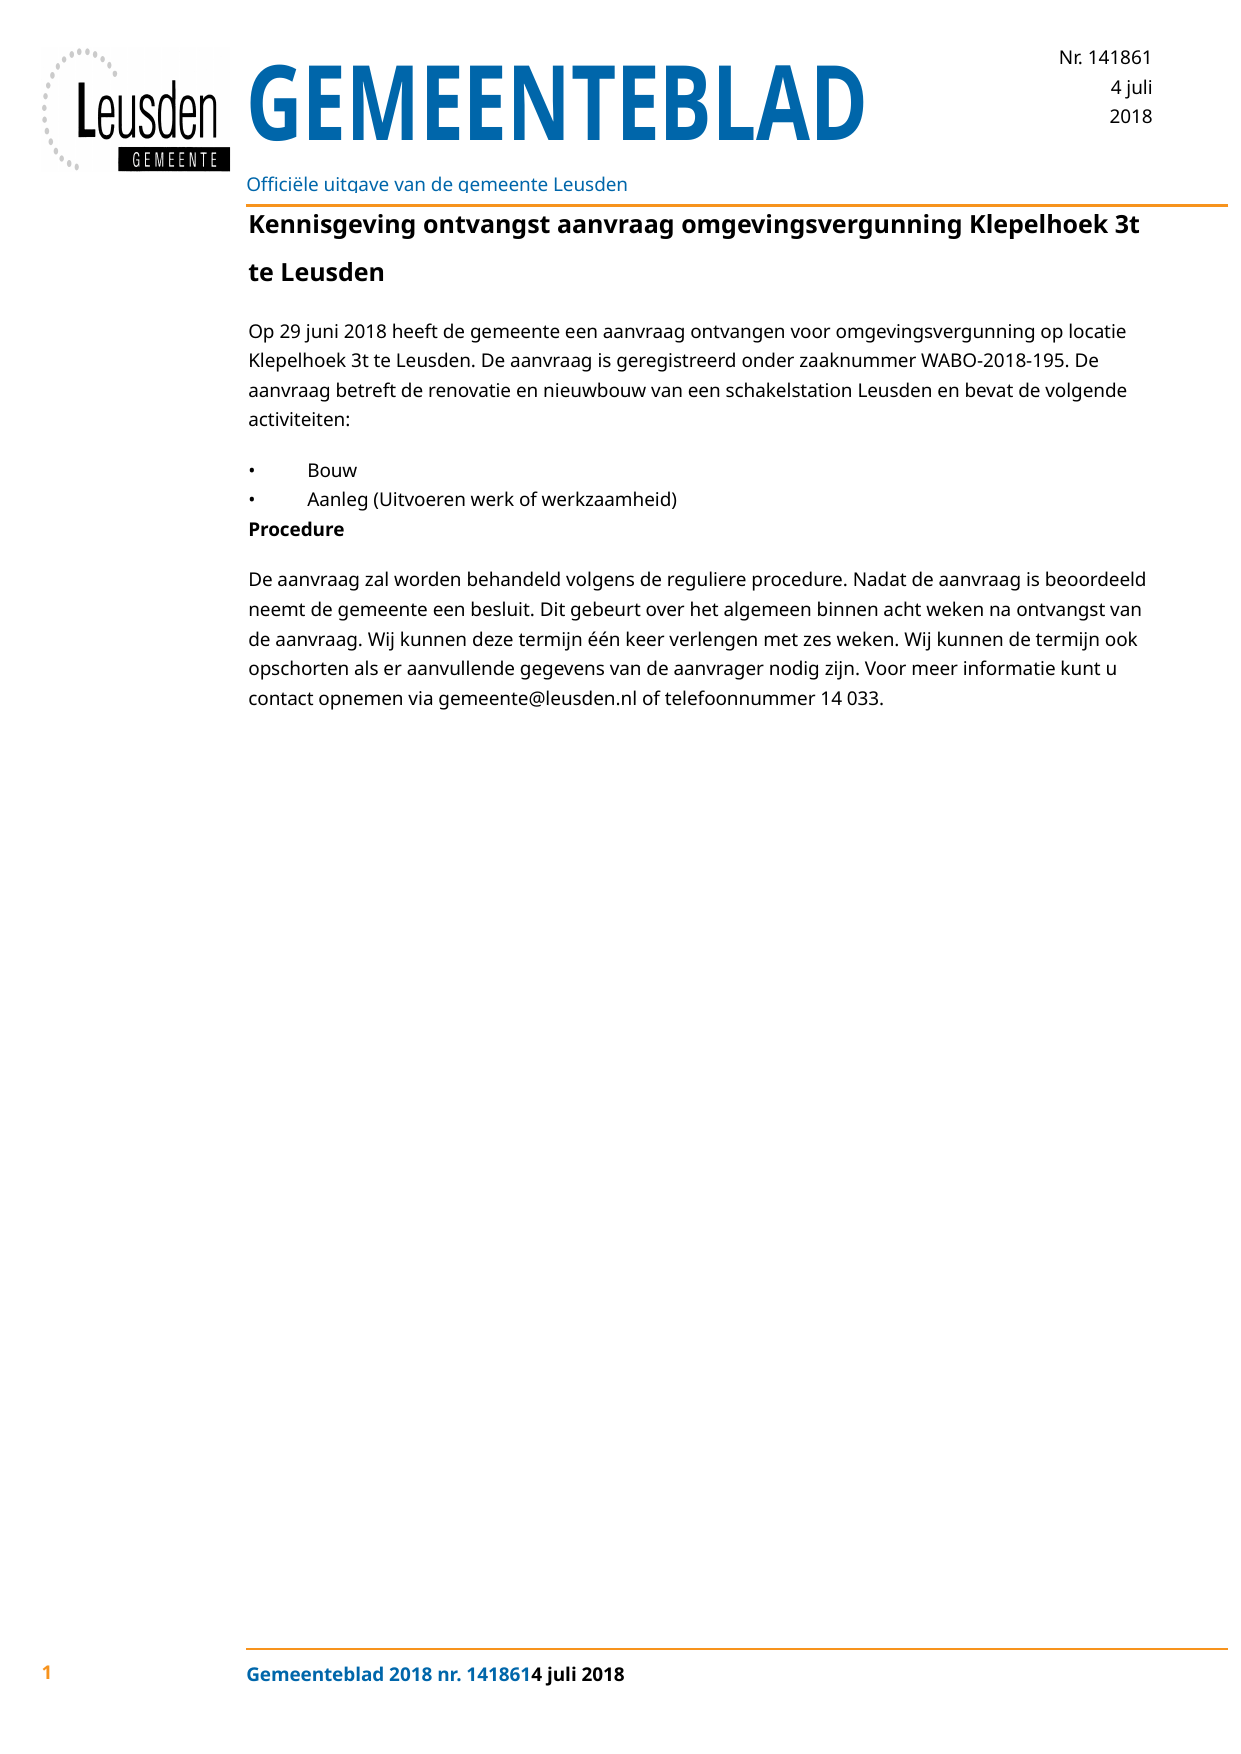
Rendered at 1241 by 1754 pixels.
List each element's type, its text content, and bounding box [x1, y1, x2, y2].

text Procedure [248, 516, 1152, 542]
list Bouw [248, 457, 1152, 483]
text Op 29 juni 2018 heeft de gemeente een aanvraag ontvangen voor omgevingsvergunning op locatie Klepelhoek 3t te Leusden. De aanvraag is geregistreerd onder zaaknummer WABO-2018-195. De aanvraag betreft de renovatie en nieuwbouw van een schakelstation Leusden en bevat de volgende activiteiten: [248, 318, 1152, 432]
text Kennisgeving ontvangst aanvraag omgevingsvergunning Klepelhoek 3t te Leusden [248, 207, 1152, 288]
text De aanvraag zal worden behandeld volgens de reguliere procedure. Nadat de aanvraag is beoordeeld neemt de gemeente een besluit. Dit gebeurt over het algemeen binnen acht weken na ontvangst van de aanvraag. Wij kunnen deze termijn één keer verlengen met zes weken. Wij kunnen de termijn ook opschorten als er aanvullende gegevens van de aanvrager nodig zijn. Voor meer informatie kunt u contact opnemen via gemeente@leusden.nl of telefoonnummer 14 033. [248, 567, 1152, 711]
list Aanleg (Uitvoeren werk of werkzaamheid) [248, 487, 1152, 512]
picture [41, 47, 231, 172]
